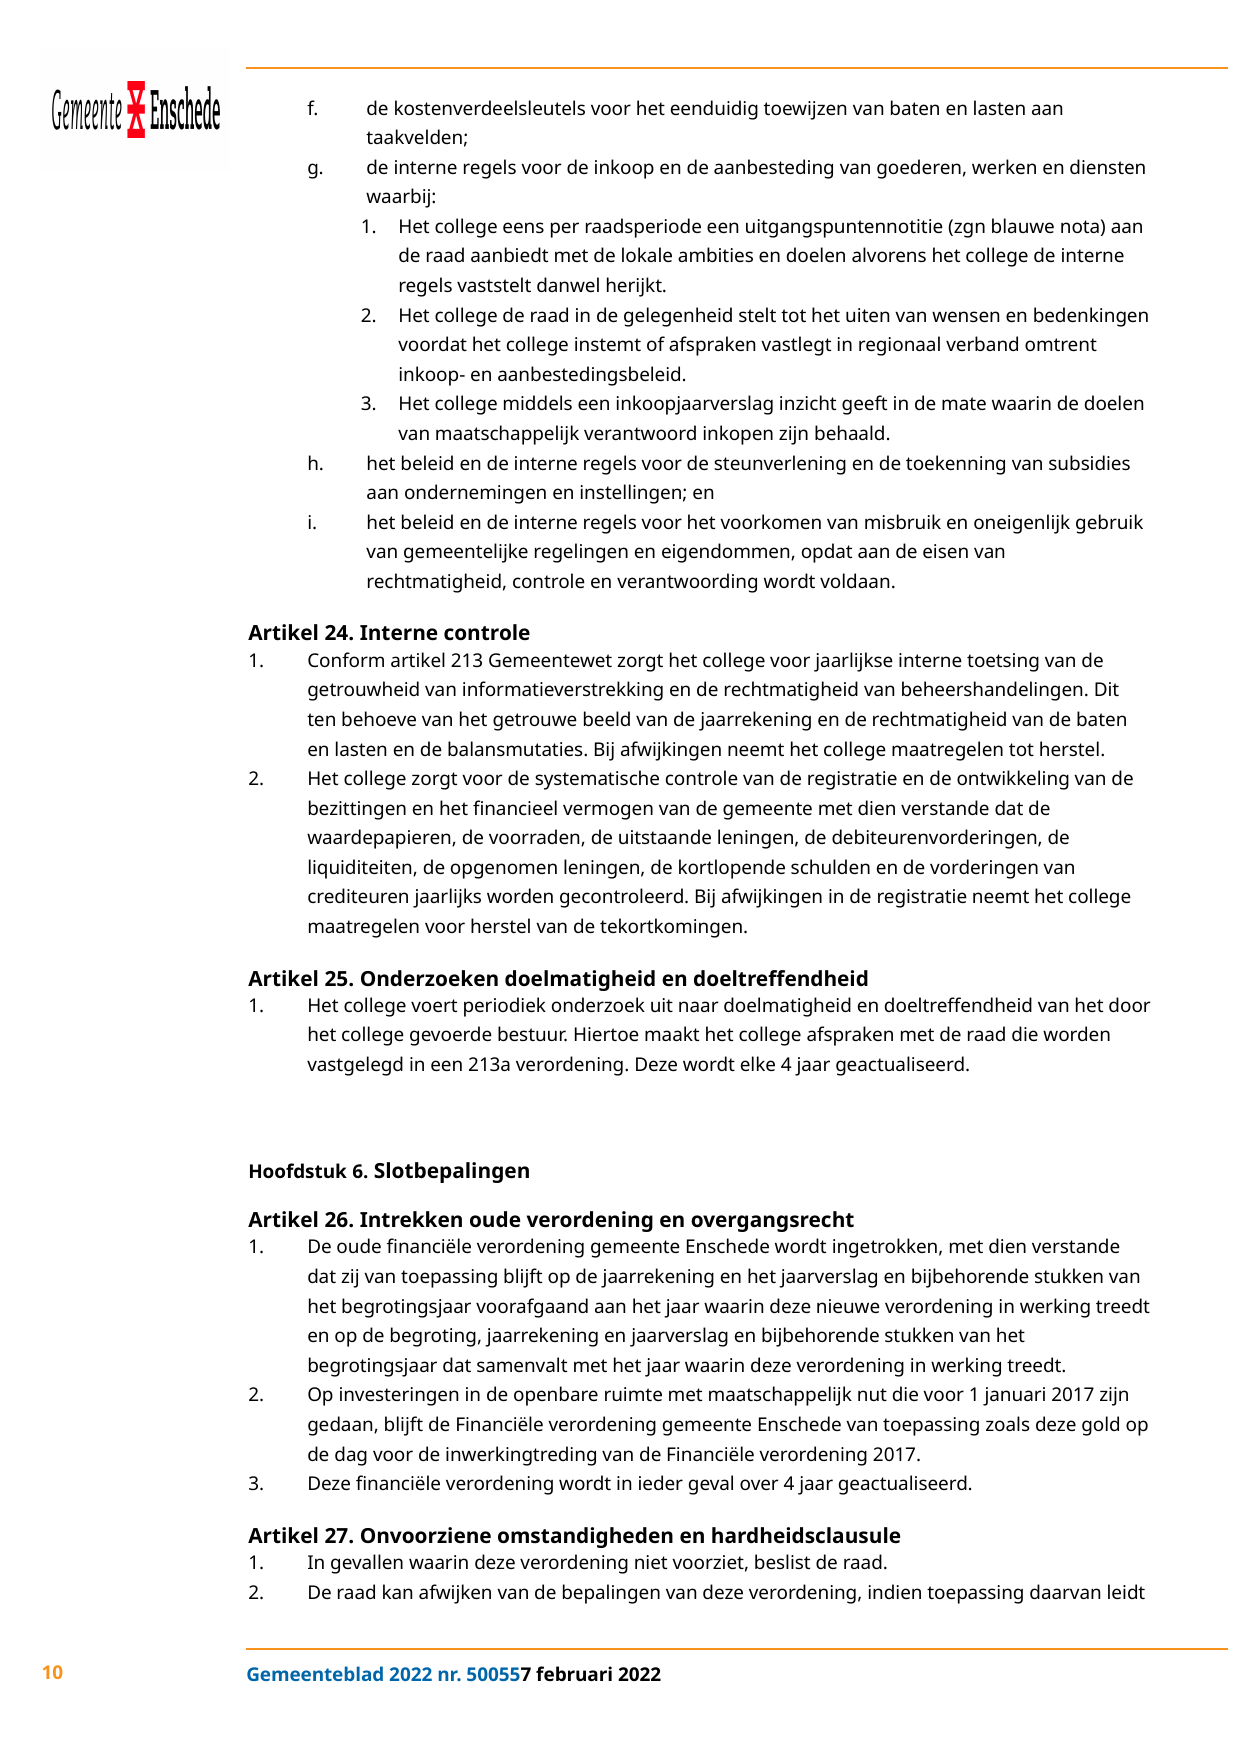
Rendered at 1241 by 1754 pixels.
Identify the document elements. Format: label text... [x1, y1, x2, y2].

list Het college eens per raadsperiode een uitgangspuntennotitie (zgn blauwe nota) aan de raad aanbiedt met de lokale ambities en doelen alvorens het college de interne regels vaststelt danwel herijkt. [361, 213, 1152, 298]
text Artikel 24. Interne controle [248, 618, 1152, 647]
text Artikel 26. Intrekken oude verordening en overgangsrecht [248, 1205, 1152, 1234]
list De raad kan afwijken van de bepalingen van deze verordening, indien toepassing daarvan leidt [248, 1579, 1152, 1604]
list In gevallen waarin deze verordening niet voorziet, beslist de raad. [248, 1549, 1152, 1575]
list Deze financiële verordening wordt in ieder geval over 4 jaar geactualiseerd. [248, 1470, 1152, 1496]
list Het college de raad in de gelegenheid stelt tot het uiten van wensen en bedenkingen voordat het college instemt of afspraken vastlegt in regionaal verband omtrent inkoop- en aanbestedingsbeleid. [361, 302, 1152, 387]
list Het college middels een inkoopjaarverslag inzicht geeft in de mate waarin de doelen van maatschappelijk verantwoord inkopen zijn behaald. [361, 391, 1152, 446]
list Op investeringen in de openbare ruimte met maatschappelijk nut die voor 1 januari 2017 zijn gedaan, blijft de Financiële verordening gemeente Enschede van toepassing zoals deze gold op de dag voor de inwerkingtreding van de Financiële verordening 2017. [248, 1382, 1152, 1467]
list Conform artikel 213 Gemeentewet zorgt het college voor jaarlijkse interne toetsing van de getrouwheid van informatieverstrekking en de rechtmatigheid van beheershandelingen. Dit ten behoeve van het getrouwe beeld van de jaarrekening en de rechtmatigheid van de baten en lasten en de balansmutaties. Bij afwijkingen neemt het college maatregelen tot herstel. [248, 647, 1152, 761]
text Hoofdstuk 6. Slotbepalingen [248, 1156, 1152, 1184]
list De oude financiële verordening gemeente Enschede wordt ingetrokken, met dien verstande dat zij van toepassing blijft op de jaarrekening en het jaarverslag en bijbehorende stukken van het begrotingsjaar voorafgaand aan het jaar waarin deze nieuwe verordening in werking treedt en op de begroting, jaarrekening en jaarverslag en bijbehorende stukken van het begrotingsjaar dat samenvalt met het jaar waarin deze verordening in werking treedt. [248, 1234, 1152, 1378]
text Artikel 25. Onderzoeken doelmatigheid en doeltreffendheid [248, 964, 1152, 992]
list de interne regels voor de inkoop en de aanbesteding van goederen, werken en diensten waarbij: [307, 154, 1152, 209]
list de kostenverdeelsleutels voor het eenduidig toewijzen van baten en lasten aan taakvelden; [307, 95, 1152, 150]
list het beleid en de interne regels voor het voorkomen van misbruik en oneigenlijk gebruik van gemeentelijke regelingen en eigendommen, opdat aan de eisen van rechtmatigheid, controle en verantwoording wordt voldaan. [307, 509, 1152, 594]
list het beleid en de interne regels voor de steunverlening en de toekenning van subsidies aan ondernemingen en instellingen; en [307, 450, 1152, 505]
list Het college zorgt voor de systematische controle van de registratie en de ontwikkeling van de bezittingen en het financieel vermogen van de gemeente met dien verstande dat de waardepapieren, de voorraden, de uitstaande leningen, de debiteurenvorderingen, de liquiditeiten, de opgenomen leningen, de kortlopende schulden en de vorderingen van crediteuren jaarlijks worden gecontroleerd. Bij afwijkingen in de registratie neemt het college maatregelen voor herstel van de tekortkomingen. [248, 765, 1152, 939]
list Het college voert periodiek onderzoek uit naar doelmatigheid en doeltreffendheid van het door het college gevoerde bestuur. Hiertoe maakt het college afspraken met de raad die worden vastgelegd in een 213a verordening. Deze wordt elke 4 jaar geactualiseerd. [248, 992, 1152, 1077]
picture [41, 47, 231, 172]
text Artikel 27. Onvoorziene omstandigheden en hardheidsclausule [248, 1521, 1152, 1549]
